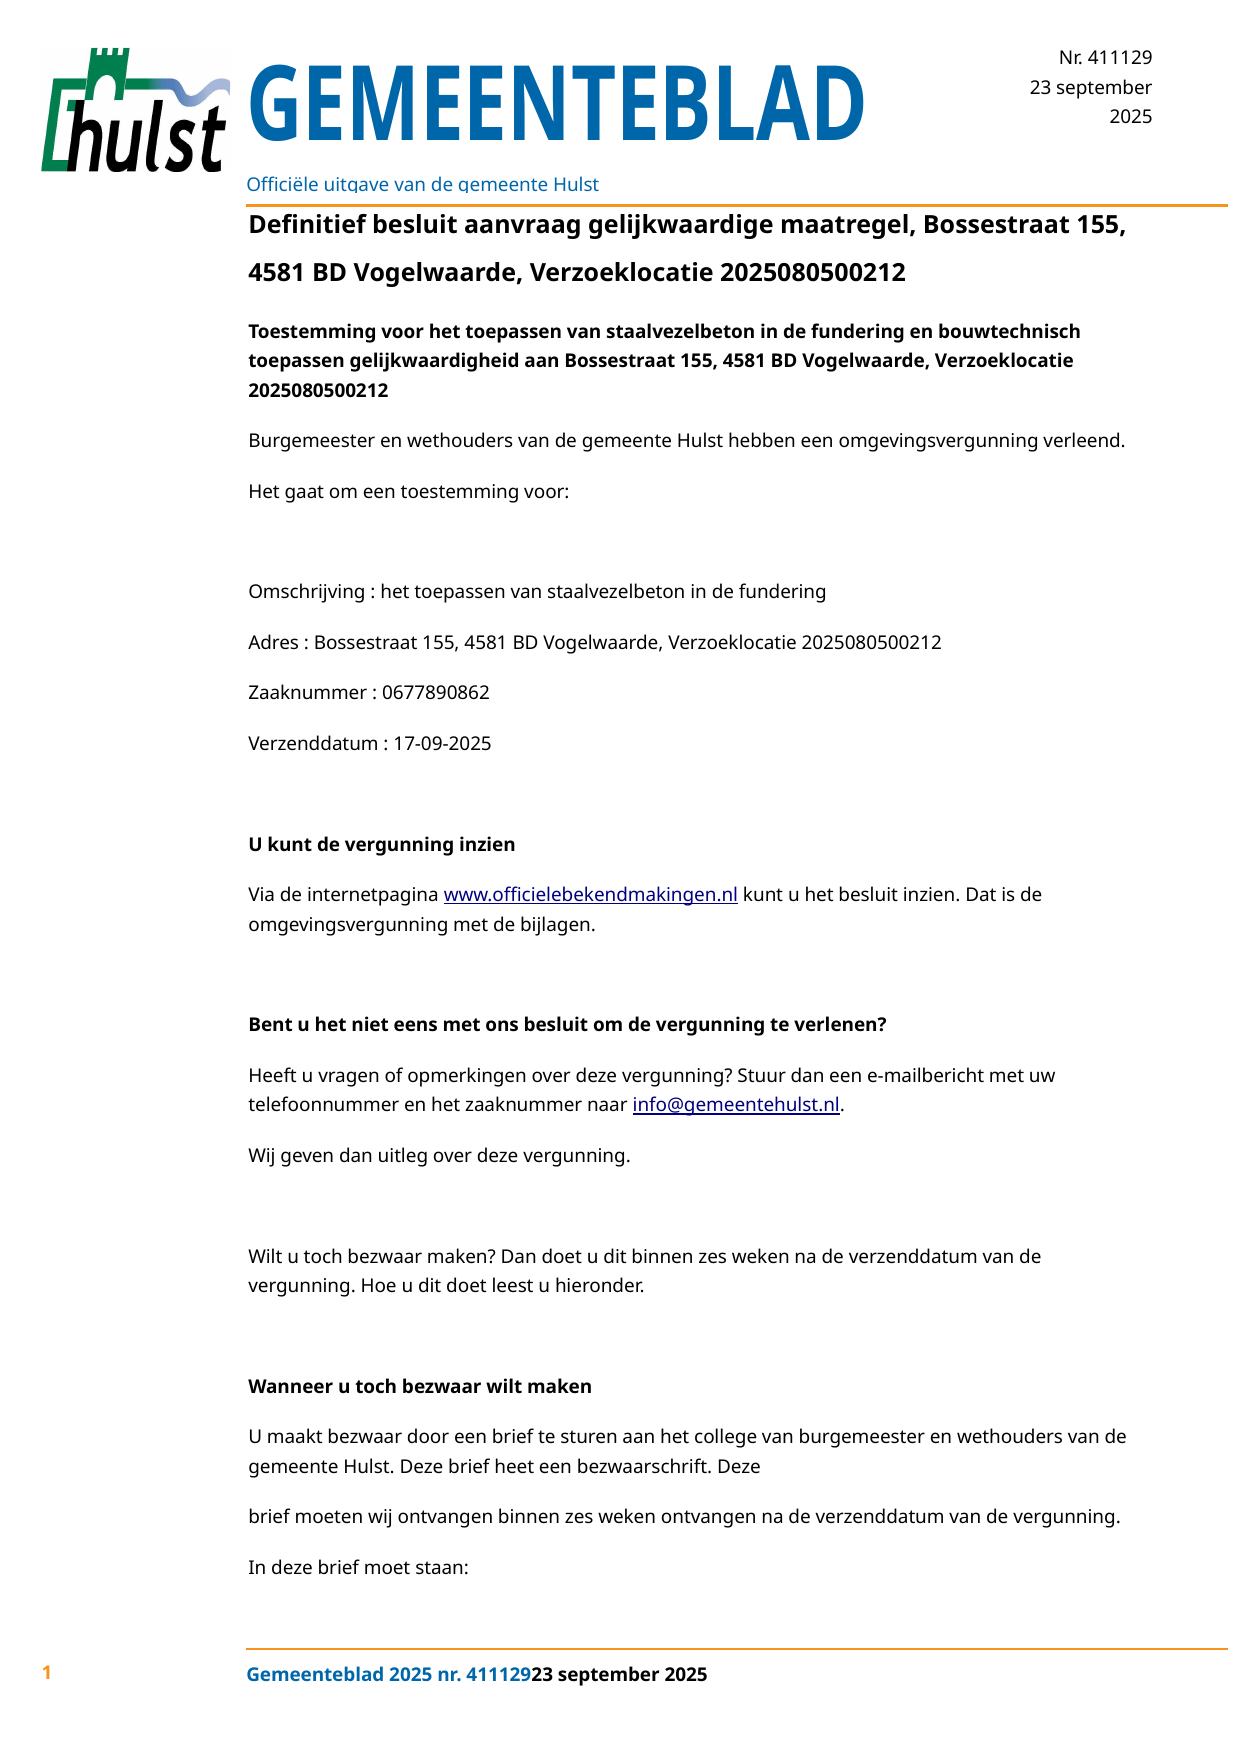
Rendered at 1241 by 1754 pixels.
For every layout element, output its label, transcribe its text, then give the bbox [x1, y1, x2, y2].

text Zaaknummer : 0677890862 [248, 679, 1152, 705]
text Omschrijving : het toepassen van staalvezelbeton in de fundering [248, 579, 1152, 604]
text Wilt u toch bezwaar maken? Dan doet u dit binnen zes weken na de verzenddatum van de vergunning. Hoe u dit doet leest u hieronder. [248, 1243, 1152, 1298]
text Definitief besluit aanvraag gelijkwaardige maatregel, Bossestraat 155, 4581 BD Vogelwaarde, Verzoeklocatie 2025080500212 [248, 207, 1152, 288]
text Wanneer u toch bezwaar wilt maken [248, 1373, 1152, 1399]
text Bent u het niet eens met ons besluit om de vergunning te verlenen? [248, 1012, 1152, 1037]
picture [41, 47, 231, 172]
text Heeft u vragen of opmerkingen over deze vergunning? Stuur dan een e-mailbericht met uw telefoonnummer en het zaaknummer naar info@gemeentehulst.nl. [248, 1062, 1152, 1117]
text Via de internetpagina www.officielebekendmakingen.nl kunt u het besluit inzien. Dat is de omgevingsvergunning met de bijlagen. [248, 881, 1152, 937]
text Burgemeester en wethouders van de gemeente Hulst hebben een omgevingsvergunning verleend. [248, 427, 1152, 453]
text Adres : Bossestraat 155, 4581 BD Vogelwaarde, Verzoeklocatie 2025080500212 [248, 629, 1152, 655]
text U maakt bezwaar door een brief te sturen aan het college van burgemeester en wethouders van de gemeente Hulst. Deze brief heet een bezwaarschrift. Deze [248, 1424, 1152, 1479]
text Wij geven dan uitleg over deze vergunning. [248, 1142, 1152, 1168]
text In deze brief moet staan: [248, 1554, 1152, 1580]
text brief moeten wij ontvangen binnen zes weken ontvangen na de verzenddatum van de vergunning. [248, 1504, 1152, 1529]
text Toestemming voor het toepassen van staalvezelbeton in de fundering en bouwtechnisch toepassen gelijkwaardigheid aan Bossestraat 155, 4581 BD Vogelwaarde, Verzoeklocatie 2025080500212 [248, 318, 1152, 403]
text U kunt de vergunning inzien [248, 831, 1152, 857]
text Het gaat om een toestemming voor: [248, 478, 1152, 504]
text Verzenddatum : 17-09-2025 [248, 730, 1152, 756]
